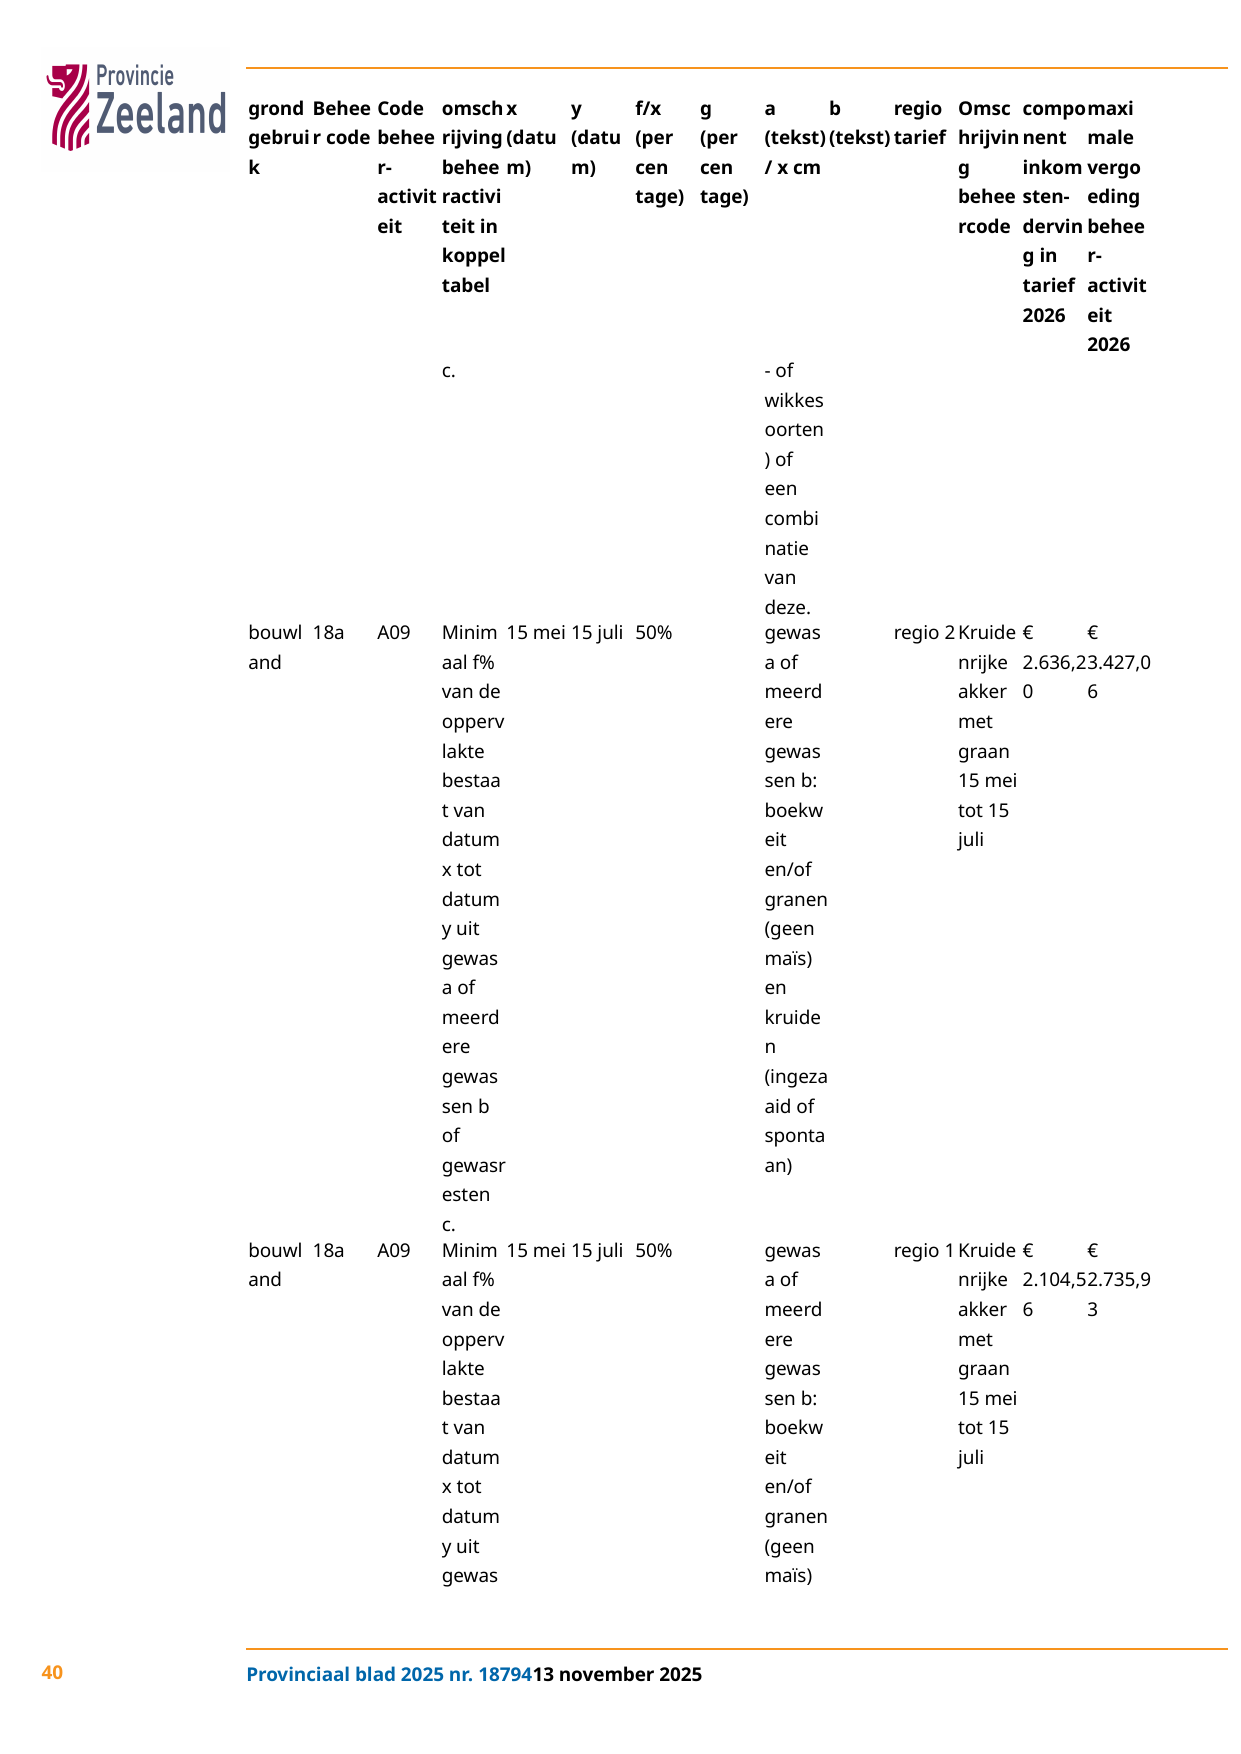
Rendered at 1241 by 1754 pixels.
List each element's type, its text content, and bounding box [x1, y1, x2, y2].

table_cell [635, 357, 700, 619]
table_cell [829, 620, 893, 1237]
table_header x (datum) [506, 95, 571, 357]
table_cell [313, 357, 377, 619]
table_cell A09 [377, 620, 442, 1237]
table_header y (datum) [571, 95, 635, 357]
table_header Code beheer-activiteit [377, 95, 442, 357]
table_cell c. [442, 357, 506, 619]
table_cell regio 1 [894, 1237, 958, 1588]
table_header Omschrijving beheercode [958, 95, 1022, 357]
table_cell [958, 357, 1022, 619]
table_cell [829, 1237, 893, 1588]
table_cell A09 [377, 1237, 442, 1588]
table_header f/x (per cen tage) [635, 95, 700, 357]
table_cell € 2.104,56 [1023, 1237, 1087, 1588]
table_cell [894, 357, 958, 619]
table_cell [700, 620, 764, 1237]
table_cell € 2.636,20 [1023, 620, 1087, 1237]
table_header maximale vergoeding beheer-activiteit 2026 [1087, 95, 1152, 357]
table_header regio tarief [894, 95, 958, 357]
table_cell [700, 357, 764, 619]
table_cell € 3.427,06 [1087, 620, 1152, 1237]
table_cell 18a [313, 620, 377, 1237]
table_cell [248, 357, 312, 619]
table_cell 50% [635, 1237, 700, 1588]
table_cell gewas a of meerdere gewassen b: boekweit en/of granen (geen maïs) en kruiden (ingezaaid of spontaan) [764, 620, 829, 1237]
table_header omschrijving beheeractiviteit in koppeltabel [442, 95, 506, 357]
table_cell bouwland [248, 620, 312, 1237]
table_cell gewas a of meerdere gewassen b: boekweit en/of granen (geen maïs) [764, 1237, 829, 1588]
table_cell of wikkesoorten) of een combinatie van deze. [764, 357, 829, 619]
picture [41, 47, 231, 172]
table_cell [377, 357, 442, 619]
table_cell bouwland [248, 1237, 312, 1588]
table_cell Minimaal f% van de oppervlakte bestaat van datum x tot datum y uit gewas a of meerdere gewassen b of gewasresten c. [442, 620, 506, 1237]
table_cell [829, 357, 893, 619]
table_cell [1023, 357, 1087, 619]
table_header Beheer code [313, 95, 377, 357]
table_header a (tekst) / x cm [764, 95, 829, 357]
table_header b (tekst) [829, 95, 893, 357]
table_cell 15 juli [571, 620, 635, 1237]
table_cell [1087, 357, 1152, 619]
table_cell Kruidenrijke akker met graan 15 mei tot 15 juli [958, 1237, 1022, 1588]
table_cell 15 mei [506, 620, 571, 1237]
table_cell [571, 357, 635, 619]
table_cell € 2.735,93 [1087, 1237, 1152, 1588]
table_cell regio 2 [894, 620, 958, 1237]
table_header g (per cen tage) [700, 95, 764, 357]
table_cell [506, 357, 571, 619]
table_cell 50% [635, 620, 700, 1237]
table_cell 15 juli [571, 1237, 635, 1588]
table_cell 18a [313, 1237, 377, 1588]
table_cell 15 mei [506, 1237, 571, 1588]
table_cell Minimaal f% van de oppervlakte bestaat van datum x tot datum y uit gewas [442, 1237, 506, 1588]
table_cell [700, 1237, 764, 1588]
table_header component inkomsten-derving in tarief 2026 [1023, 95, 1087, 357]
table_cell Kruidenrijke akker met graan 15 mei tot 15 juli [958, 620, 1022, 1237]
table_header grond gebruik [248, 95, 312, 357]
